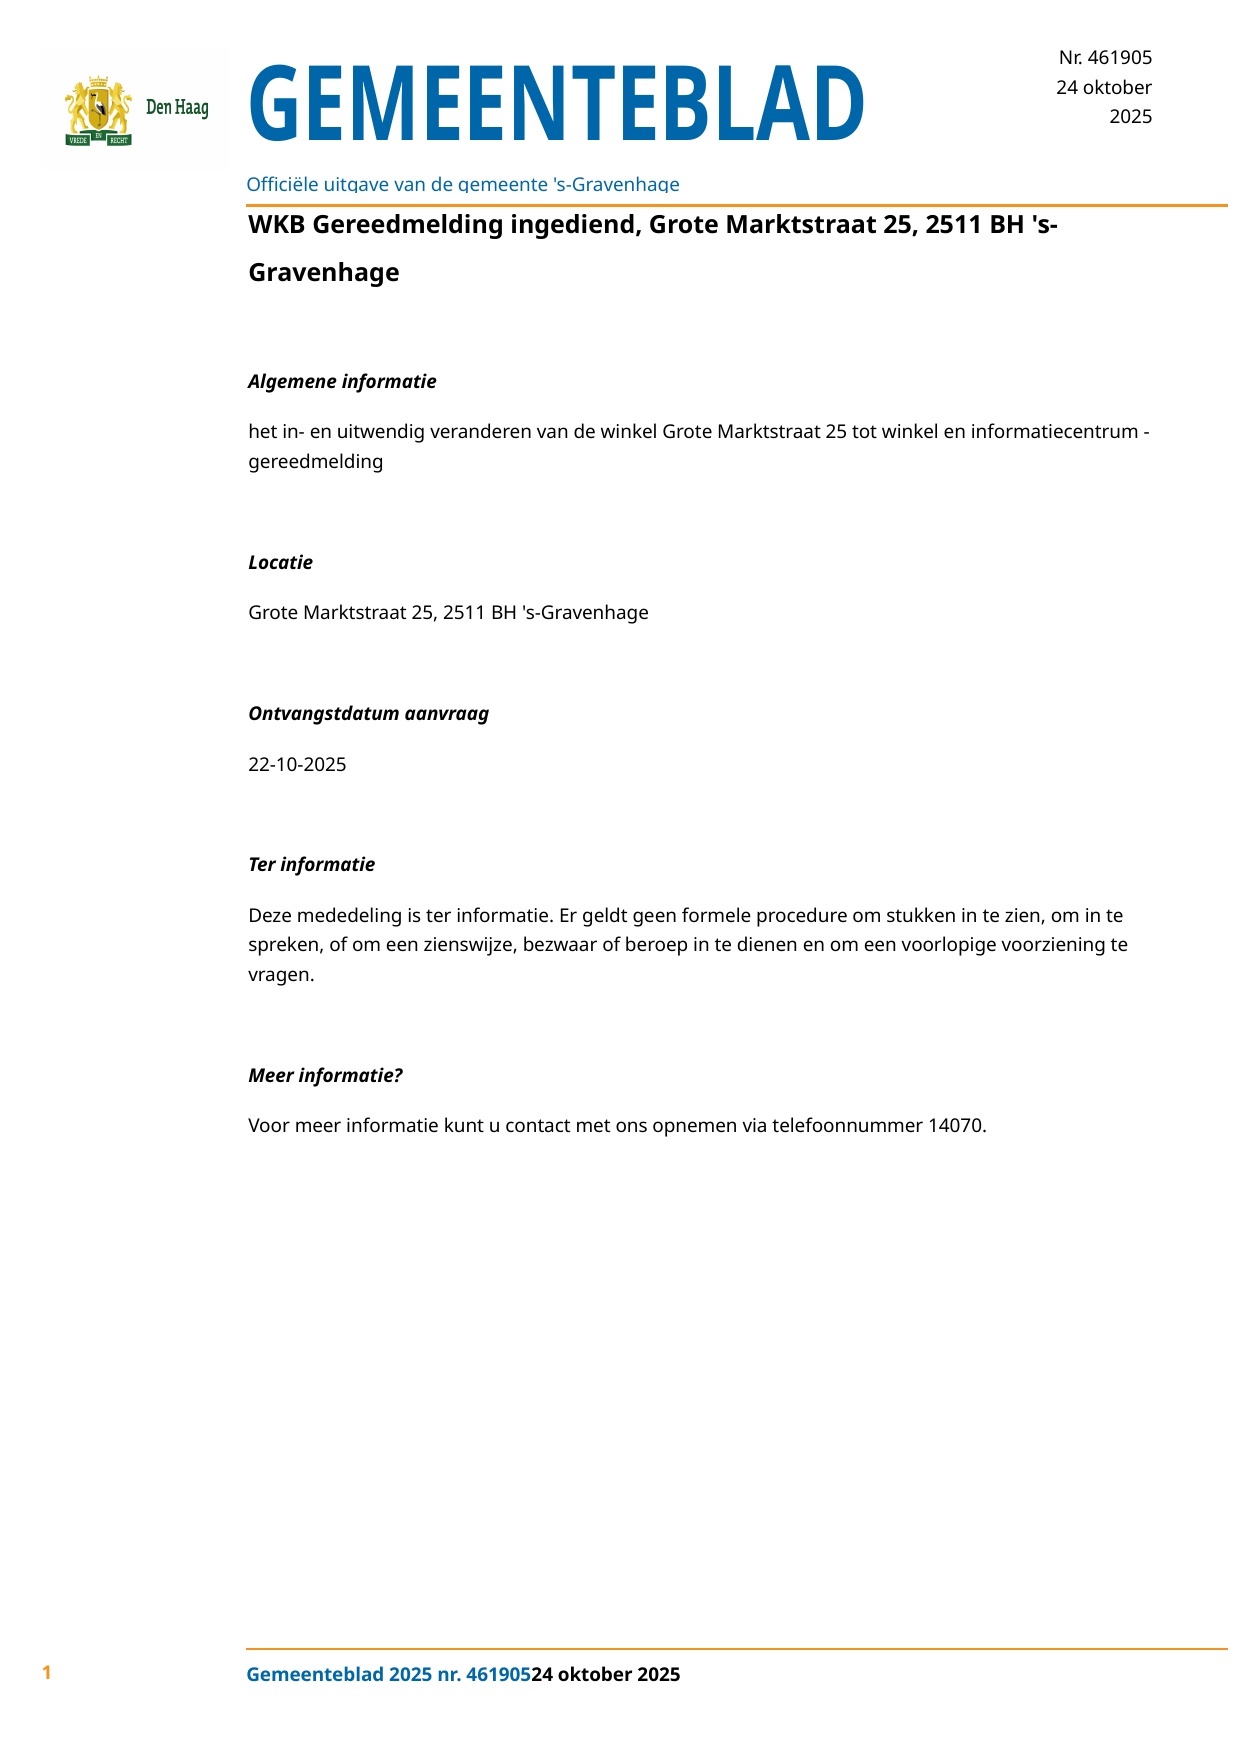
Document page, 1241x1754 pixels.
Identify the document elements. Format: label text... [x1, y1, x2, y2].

text Algemene informatie [248, 368, 1152, 394]
text het in- en uitwendig veranderen van de winkel Grote Marktstraat 25 tot winkel en informatiecentrum - gereedmelding [248, 419, 1152, 474]
text Grote Marktstraat 25, 2511 BH 's-Gravenhage [248, 599, 1152, 625]
picture [41, 47, 231, 172]
text Voor meer informatie kunt u contact met ons opnemen via telefoonnummer 14070. [248, 1112, 1152, 1138]
text Meer informatie? [248, 1062, 1152, 1088]
text Deze mededeling is ter informatie. Er geldt geen formele procedure om stukken in te zien, om in te spreken, of om een zienswijze, bezwaar of beroep in te dienen en om een voorlopige voorziening te vragen. [248, 902, 1152, 987]
text 22-10-2025 [248, 751, 1152, 777]
text Ontvangstdatum aanvraag [248, 700, 1152, 726]
text Ter informatie [248, 852, 1152, 877]
text Locatie [248, 549, 1152, 575]
text WKB Gereedmelding ingediend, Grote Marktstraat 25, 2511 BH 's-Gravenhage [248, 207, 1152, 288]
